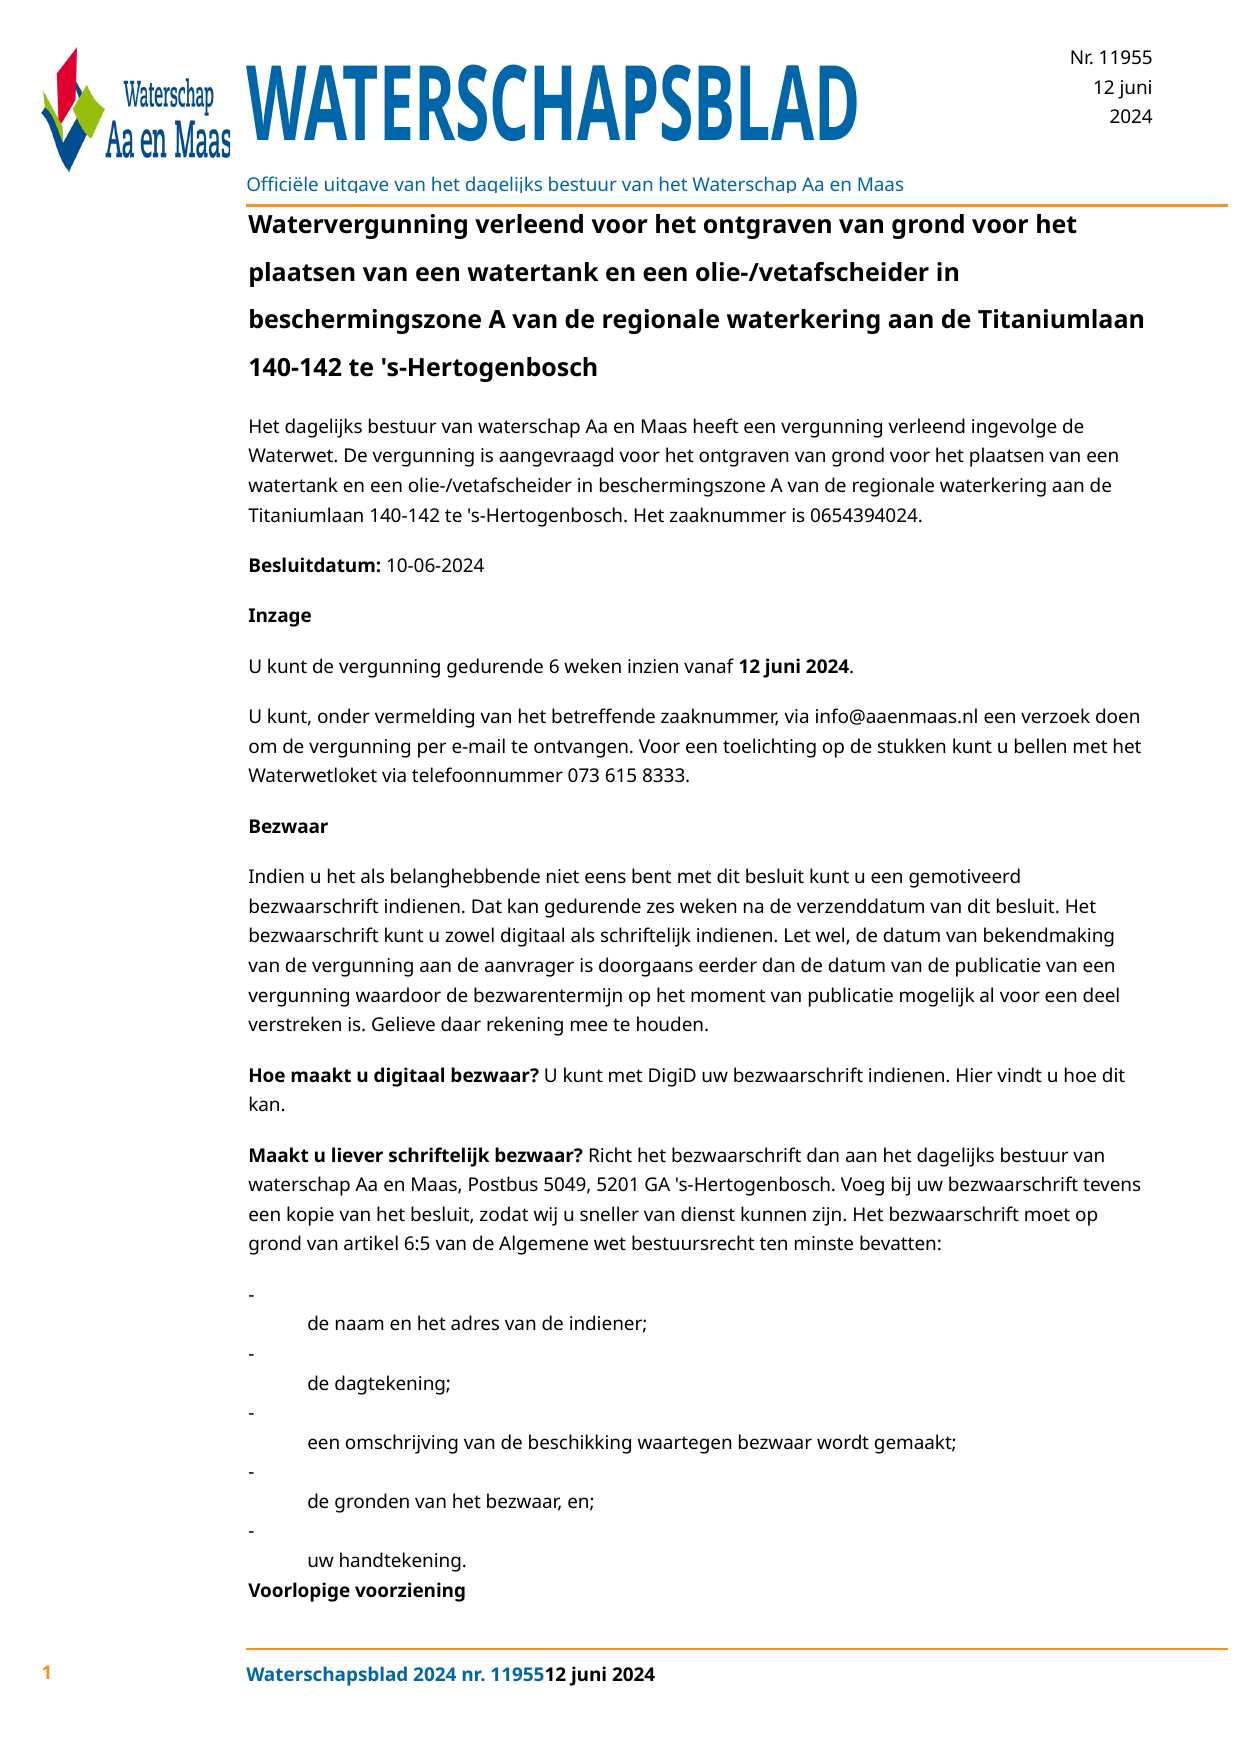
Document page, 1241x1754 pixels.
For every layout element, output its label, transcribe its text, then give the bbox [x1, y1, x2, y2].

text Hoe maakt u digitaal bezwaar? U kunt met DigiD uw bezwaarschrift indienen. Hier vindt u hoe dit kan. [248, 1062, 1152, 1117]
list een omschrijving van de beschikking waartegen bezwaar wordt gemaakt; [248, 1429, 1152, 1455]
list de gronden van het bezwaar, en; [248, 1488, 1152, 1514]
text Voorlopige voorziening [248, 1577, 1152, 1603]
text Inzage [248, 603, 1152, 628]
text Indien u het als belanghebbende niet eens bent met dit besluit kunt u een gemotiveerd bezwaarschrift indienen. Dat kan gedurende zes weken na de verzenddatum van dit besluit. Het bezwaarschrift kunt u zowel digitaal als schriftelijk indienen. Let wel, de datum van bekendmaking van de vergunning aan de aanvrager is doorgaans eerder dan de datum van de publicatie van een vergunning waardoor de bezwarentermijn op het moment van publicatie mogelijk al voor een deel verstreken is. Gelieve daar rekening mee te houden. [248, 863, 1152, 1037]
list de dagtekening; [248, 1370, 1152, 1396]
text Bezwaar [248, 813, 1152, 839]
text Besluitdatum: 10-06-2024 [248, 552, 1152, 578]
list de naam en het adres van de indiener; [248, 1311, 1152, 1336]
text U kunt, onder vermelding van het betreffende zaaknummer, via info@aaenmaas.nl een verzoek doen om de vergunning per e-mail te ontvangen. Voor een toelichting op de stukken kunt u bellen met het Waterwetloket via telefoonnummer 073 615 8333. [248, 703, 1152, 788]
text U kunt de vergunning gedurende 6 weken inzien vanaf 12 juni 2024. [248, 653, 1152, 679]
picture [41, 47, 231, 172]
text Het dagelijks bestuur van waterschap Aa en Maas heeft een vergunning verleend ingevolge de Waterwet. De vergunning is aangevraagd voor het ontgraven van grond voor het plaatsen van een watertank en een olie-/vetafscheider in beschermingszone A van de regionale waterkering aan de Titaniumlaan 140-142 te 's-Hertogenbosch. Het zaaknummer is 0654394024. [248, 413, 1152, 528]
text Maakt u liever schriftelijk bezwaar? Richt het bezwaarschrift dan aan het dagelijks bestuur van waterschap Aa en Maas, Postbus 5049, 5201 GA 's-Hertogenbosch. Voeg bij uw bezwaarschrift tevens een kopie van het besluit, zodat wij u sneller van dienst kunnen zijn. Het bezwaarschrift moet op grond van artikel 6:5 van de Algemene wet bestuursrecht ten minste bevatten: [248, 1142, 1152, 1256]
text Watervergunning verleend voor het ontgraven van grond voor het plaatsen van een watertank en een olie-/vetafscheider in beschermingszone A van de regionale waterkering aan de Titaniumlaan 140-142 te 's-Hertogenbosch [248, 207, 1152, 384]
list uw handtekening. [248, 1547, 1152, 1573]
